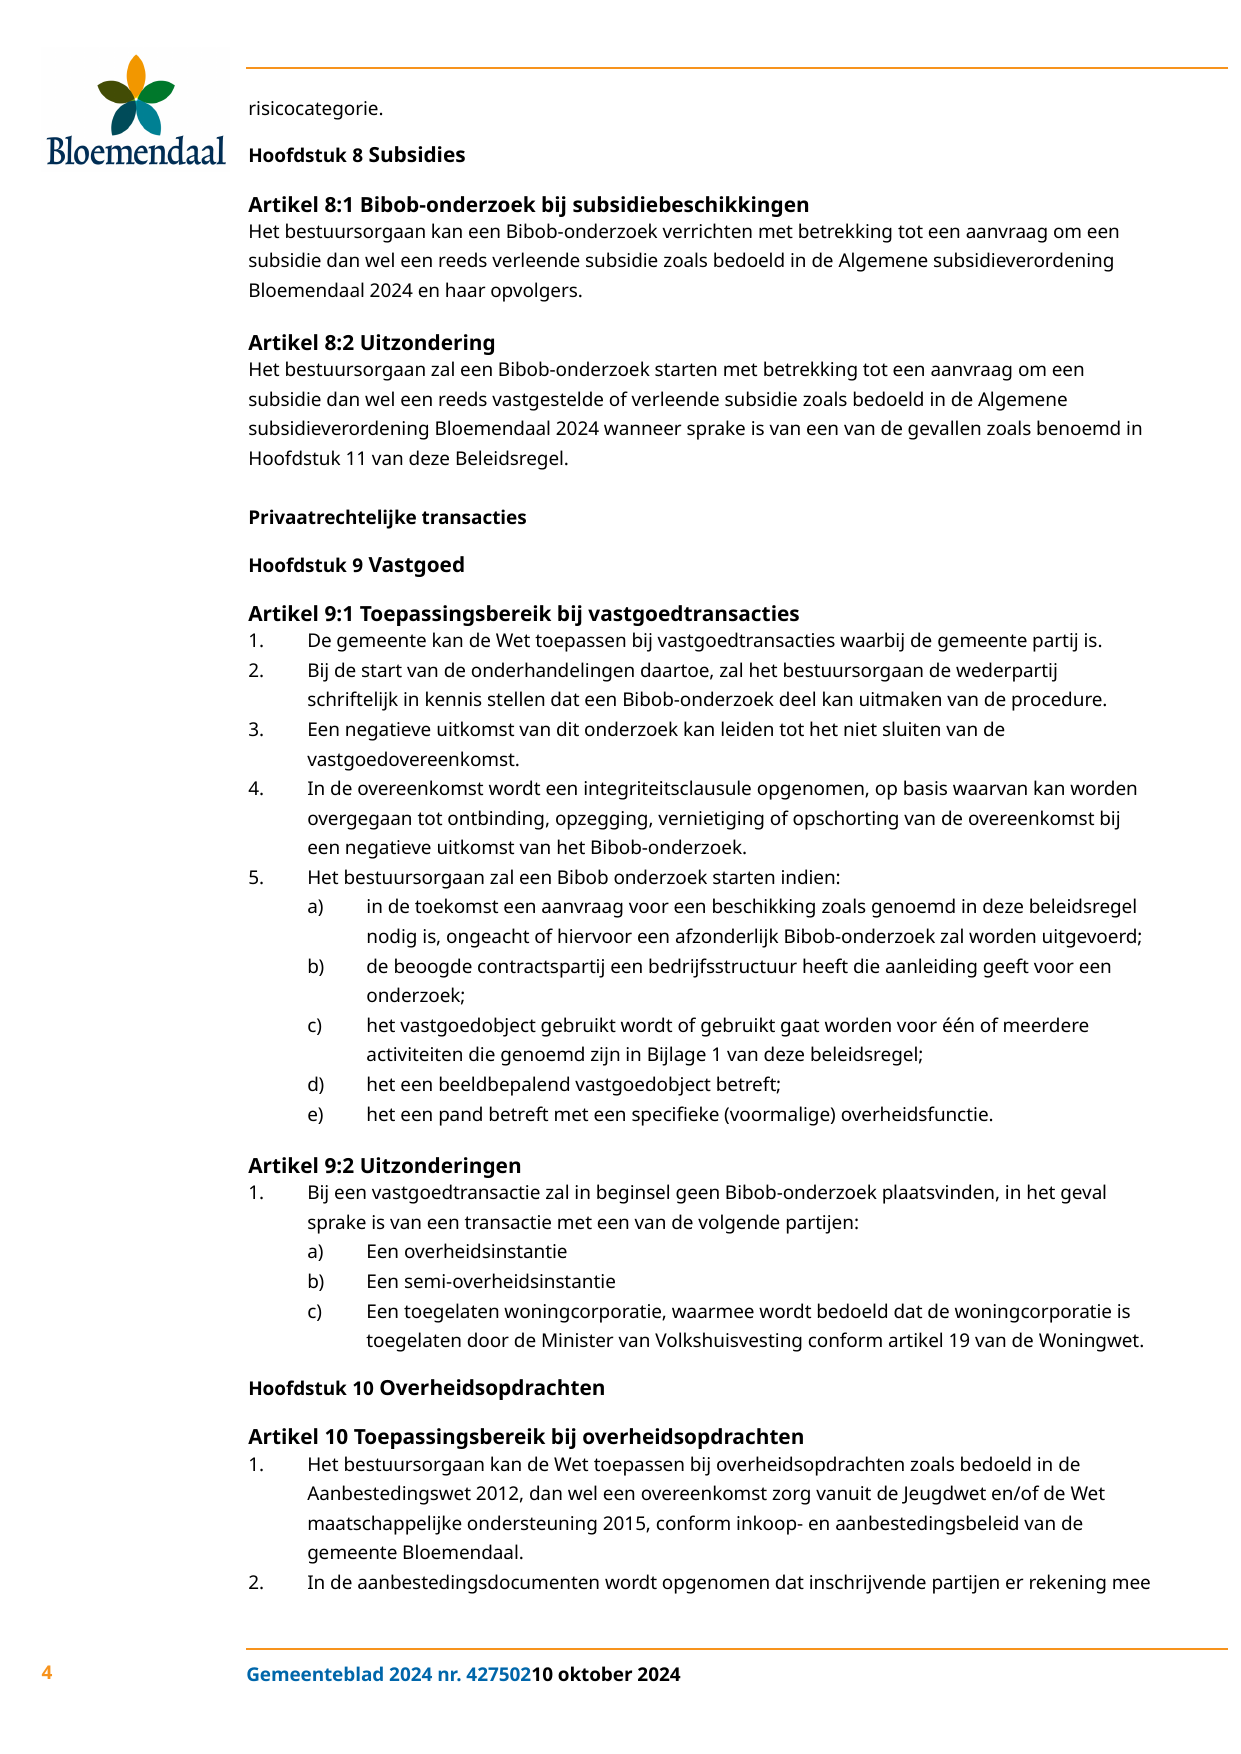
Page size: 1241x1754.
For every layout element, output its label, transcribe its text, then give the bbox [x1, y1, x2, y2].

text Artikel 8:2 Uitzondering [248, 328, 1152, 356]
list Een semi-overheidsinstantie [307, 1268, 1152, 1294]
list Een overheidsinstantie [307, 1239, 1152, 1264]
text Artikel 9:2 Uitzonderingen [248, 1151, 1152, 1179]
picture [41, 47, 231, 172]
text Hoofdstuk 8 Subsidies [248, 140, 1152, 169]
text Het bestuursorgaan kan een Bibob-onderzoek verrichten met betrekking tot een aanvraag om een subsidie dan wel een reeds verleende subsidie zoals bedoeld in de Algemene subsidieverordening Bloemendaal 2024 en haar opvolgers. [248, 218, 1152, 303]
text Artikel 9:1 Toepassingsbereik bij vastgoedtransacties [248, 599, 1152, 627]
text Hoofdstuk 9 Vastgoed [248, 550, 1152, 578]
list Een negatieve uitkomst van dit onderzoek kan leiden tot het niet sluiten van de vastgoedovereenkomst. [248, 716, 1152, 771]
list in de toekomst een aanvraag voor een beschikking zoals genoemd in deze beleidsregel nodig is, ongeacht of hiervoor een afzonderlijk Bibob-onderzoek zal worden uitgevoerd; [307, 894, 1152, 949]
list Bij de start van de onderhandelingen daartoe, zal het bestuursorgaan de wederpartij schriftelijk in kennis stellen dat een Bibob-onderzoek deel kan uitmaken van de procedure. [248, 657, 1152, 712]
list Het bestuursorgaan zal een Bibob onderzoek starten indien: [248, 864, 1152, 890]
list In de aanbestedingsdocumenten wordt opgenomen dat inschrijvende partijen er rekening mee [248, 1569, 1152, 1595]
list het een pand betreft met een specifieke (voormalige) overheidsfunctie. [307, 1101, 1152, 1126]
text Artikel 8:1 Bibob-onderzoek bij subsidiebeschikkingen [248, 190, 1152, 218]
text Privaatrechtelijke transacties [248, 504, 1152, 530]
list de beoogde contractspartij een bedrijfsstructuur heeft die aanleiding geeft voor een onderzoek; [307, 953, 1152, 1008]
text Artikel 10 Toepassingsbereik bij overheidsopdrachten [248, 1422, 1152, 1451]
list De gemeente kan de Wet toepassen bij vastgoedtransacties waarbij de gemeente partij is. [248, 627, 1152, 653]
text Hoofdstuk 10 Overheidsopdrachten [248, 1373, 1152, 1402]
text Het bestuursorgaan zal een Bibob-onderzoek starten met betrekking tot een aanvraag om een subsidie dan wel een reeds vastgestelde of verleende subsidie zoals bedoeld in de Algemene subsidieverordening Bloemendaal 2024 wanneer sprake is van een van de gevallen zoals benoemd in Hoofdstuk 11 van deze Beleidsregel. [248, 356, 1152, 471]
list Een toegelaten woningcorporatie, waarmee wordt bedoeld dat de woningcorporatie is toegelaten door de Minister van Volkshuisvesting conform artikel 19 van de Woningwet. [307, 1298, 1152, 1353]
list het vastgoedobject gebruikt wordt of gebruikt gaat worden voor één of meerdere activiteiten die genoemd zijn in Bijlage 1 van deze beleidsregel; [307, 1012, 1152, 1067]
list Het bestuursorgaan kan de Wet toepassen bij overheidsopdrachten zoals bedoeld in de Aanbestedingswet 2012, dan wel een overeenkomst zorg vanuit de Jeugdwet en/of de Wet maatschappelijke ondersteuning 2015, conform inkoop- en aanbestedingsbeleid van de gemeente Bloemendaal. [248, 1451, 1152, 1565]
list het een beeldbepalend vastgoedobject betreft; [307, 1071, 1152, 1097]
list In de overeenkomst wordt een integriteitsclausule opgenomen, op basis waarvan kan worden overgegaan tot ontbinding, opzegging, vernietiging of opschorting van de overeenkomst bij een negatieve uitkomst van het Bibob-onderzoek. [248, 775, 1152, 860]
text risicocategorie. [248, 95, 1152, 121]
list Bij een vastgoedtransactie zal in beginsel geen Bibob-onderzoek plaatsvinden, in het geval sprake is van een transactie met een van de volgende partijen: [248, 1179, 1152, 1235]
